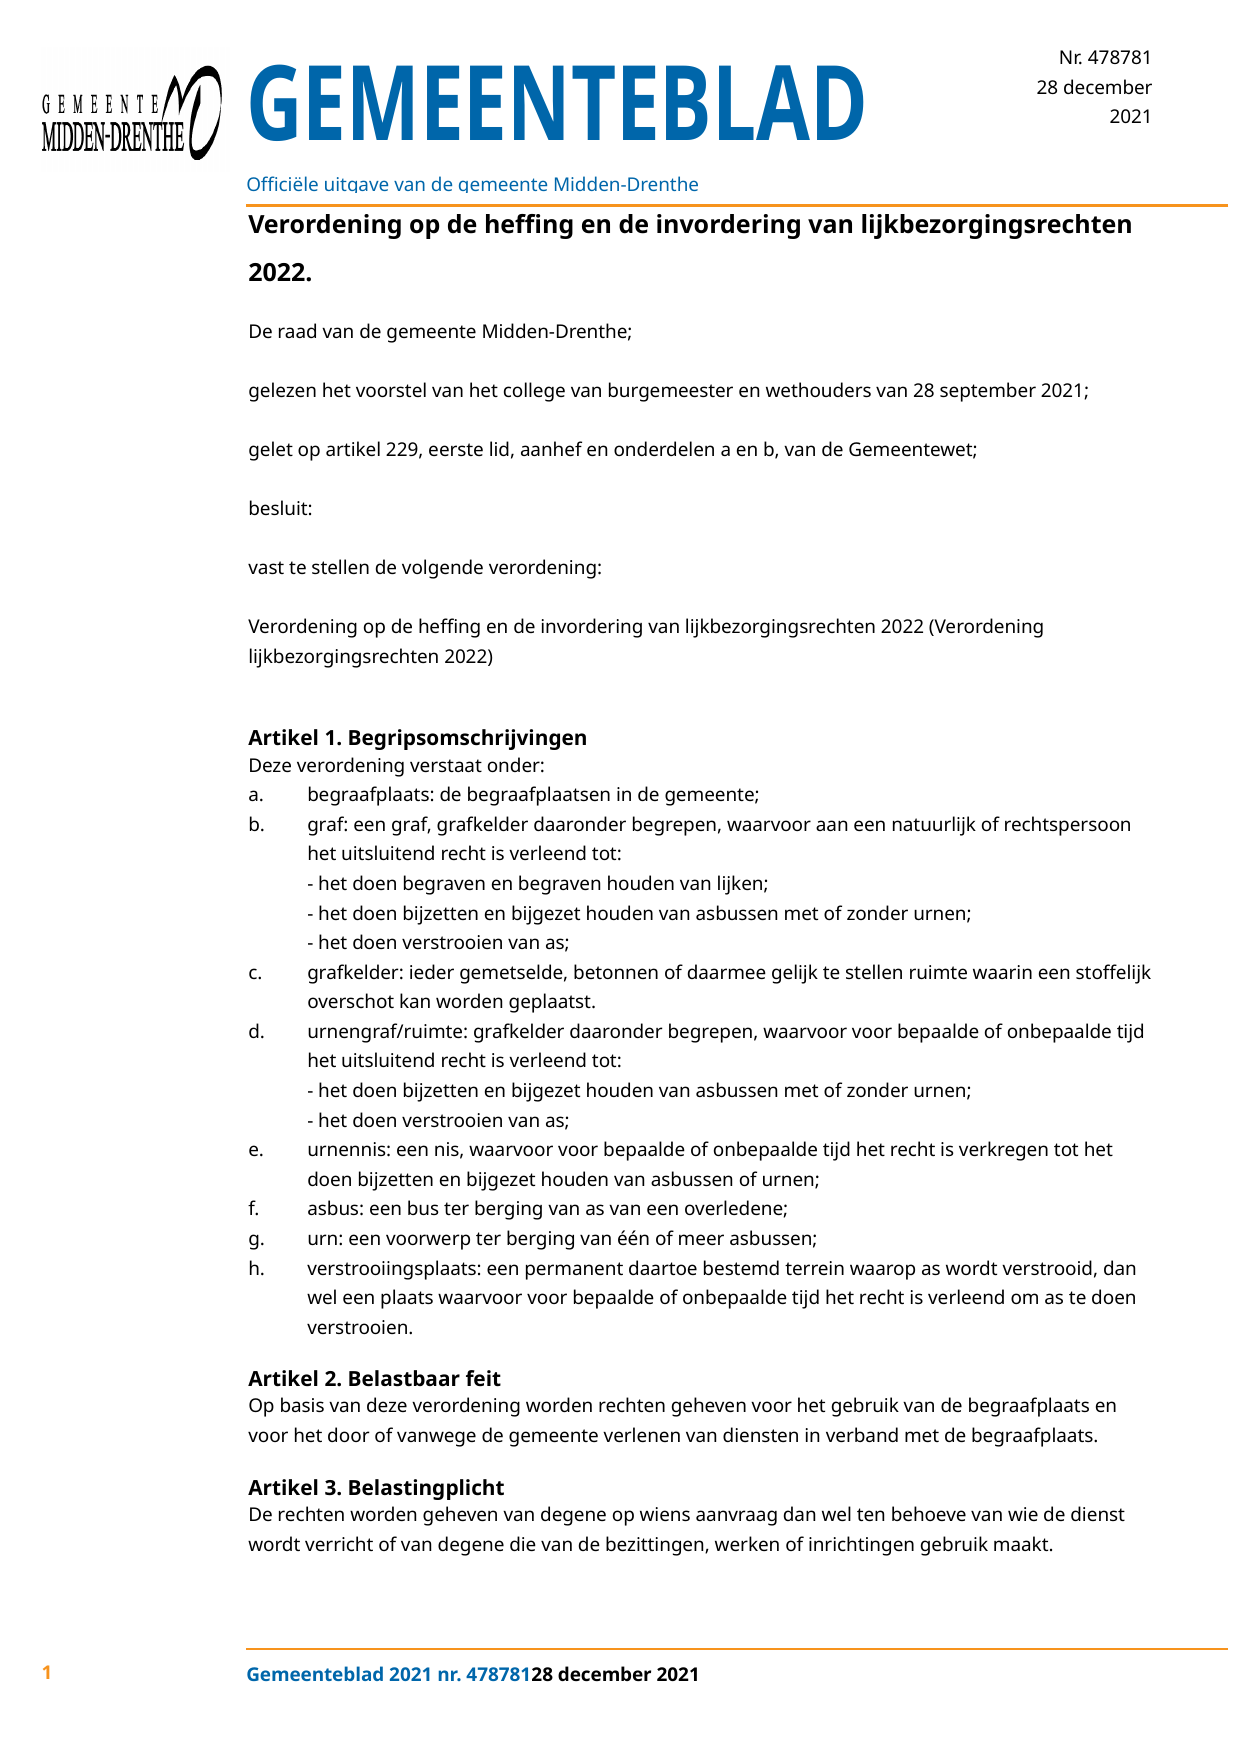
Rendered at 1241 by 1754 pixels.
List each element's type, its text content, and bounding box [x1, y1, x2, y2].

text gelezen het voorstel van het college van burgemeester en wethouders van 28 september 2021; [248, 377, 1152, 403]
list - het doen verstrooien van as; [248, 1107, 1152, 1132]
text Verordening op de heffing en de invordering van lijkbezorgingsrechten 2022. [248, 207, 1152, 288]
list - het doen bijzetten en bijgezet houden van asbussen met of zonder urnen; [248, 900, 1152, 925]
list urn: een voorwerp ter berging van één of meer asbussen; [248, 1225, 1152, 1251]
text besluit: [248, 495, 1152, 521]
text De raad van de gemeente Midden-Drenthe; [248, 318, 1152, 344]
list grafkelder: ieder gemetselde, betonnen of daarmee gelijk te stellen ruimte waarin een stoffelijk overschot kan worden geplaatst. [248, 959, 1152, 1014]
list urnennis: een nis, waarvoor voor bepaalde of onbepaalde tijd het recht is verkregen tot het doen bijzetten en bijgezet houden van asbussen of urnen; [248, 1136, 1152, 1192]
text Verordening op de heffing en de invordering van lijkbezorgingsrechten 2022 (Verordening lijkbezorgingsrechten 2022) [248, 614, 1152, 669]
list begraafplaats: de begraafplaatsen in de gemeente; [248, 781, 1152, 807]
text gelet op artikel 229, eerste lid, aanhef en onderdelen a en b, van de Gemeentewet; [248, 436, 1152, 462]
text De rechten worden geheven van degene op wiens aanvraag dan wel ten behoeve van wie de dienst wordt verricht of van degene die van de bezittingen, werken of inrichtingen gebruik maakt. [248, 1501, 1152, 1556]
list asbus: een bus ter berging van as van een overledene; [248, 1196, 1152, 1221]
text Op basis van deze verordening worden rechten geheven voor het gebruik van de begraafplaats en voor het door of vanwege de gemeente verlenen van diensten in verband met de begraafplaats. [248, 1393, 1152, 1448]
list - het doen verstrooien van as; [248, 929, 1152, 955]
list urnengraf/ruimte: grafkelder daaronder begrepen, waarvoor voor bepaalde of onbepaalde tijd het uitsluitend recht is verleend tot: [248, 1018, 1152, 1073]
text Artikel 3. Belastingplicht [248, 1473, 1152, 1501]
list verstrooiingsplaats: een permanent daartoe bestemd terrein waarop as wordt verstrooid, dan wel een plaats waarvoor voor bepaalde of onbepaalde tijd het recht is verleend om as te doen verstrooien. [248, 1255, 1152, 1339]
text Artikel 2. Belastbaar feit [248, 1364, 1152, 1393]
list graf: een graf, grafkelder daaronder begrepen, waarvoor aan een natuurlijk of rechtspersoon het uitsluitend recht is verleend tot: [248, 811, 1152, 866]
text Artikel 1. Begripsomschrijvingen [248, 723, 1152, 752]
text Deze verordening verstaat onder: [248, 752, 1152, 777]
picture [41, 47, 231, 172]
list - het doen bijzetten en bijgezet houden van asbussen met of zonder urnen; [248, 1077, 1152, 1103]
list - het doen begraven en begraven houden van lijken; [248, 870, 1152, 896]
text vast te stellen de volgende verordening: [248, 554, 1152, 580]
